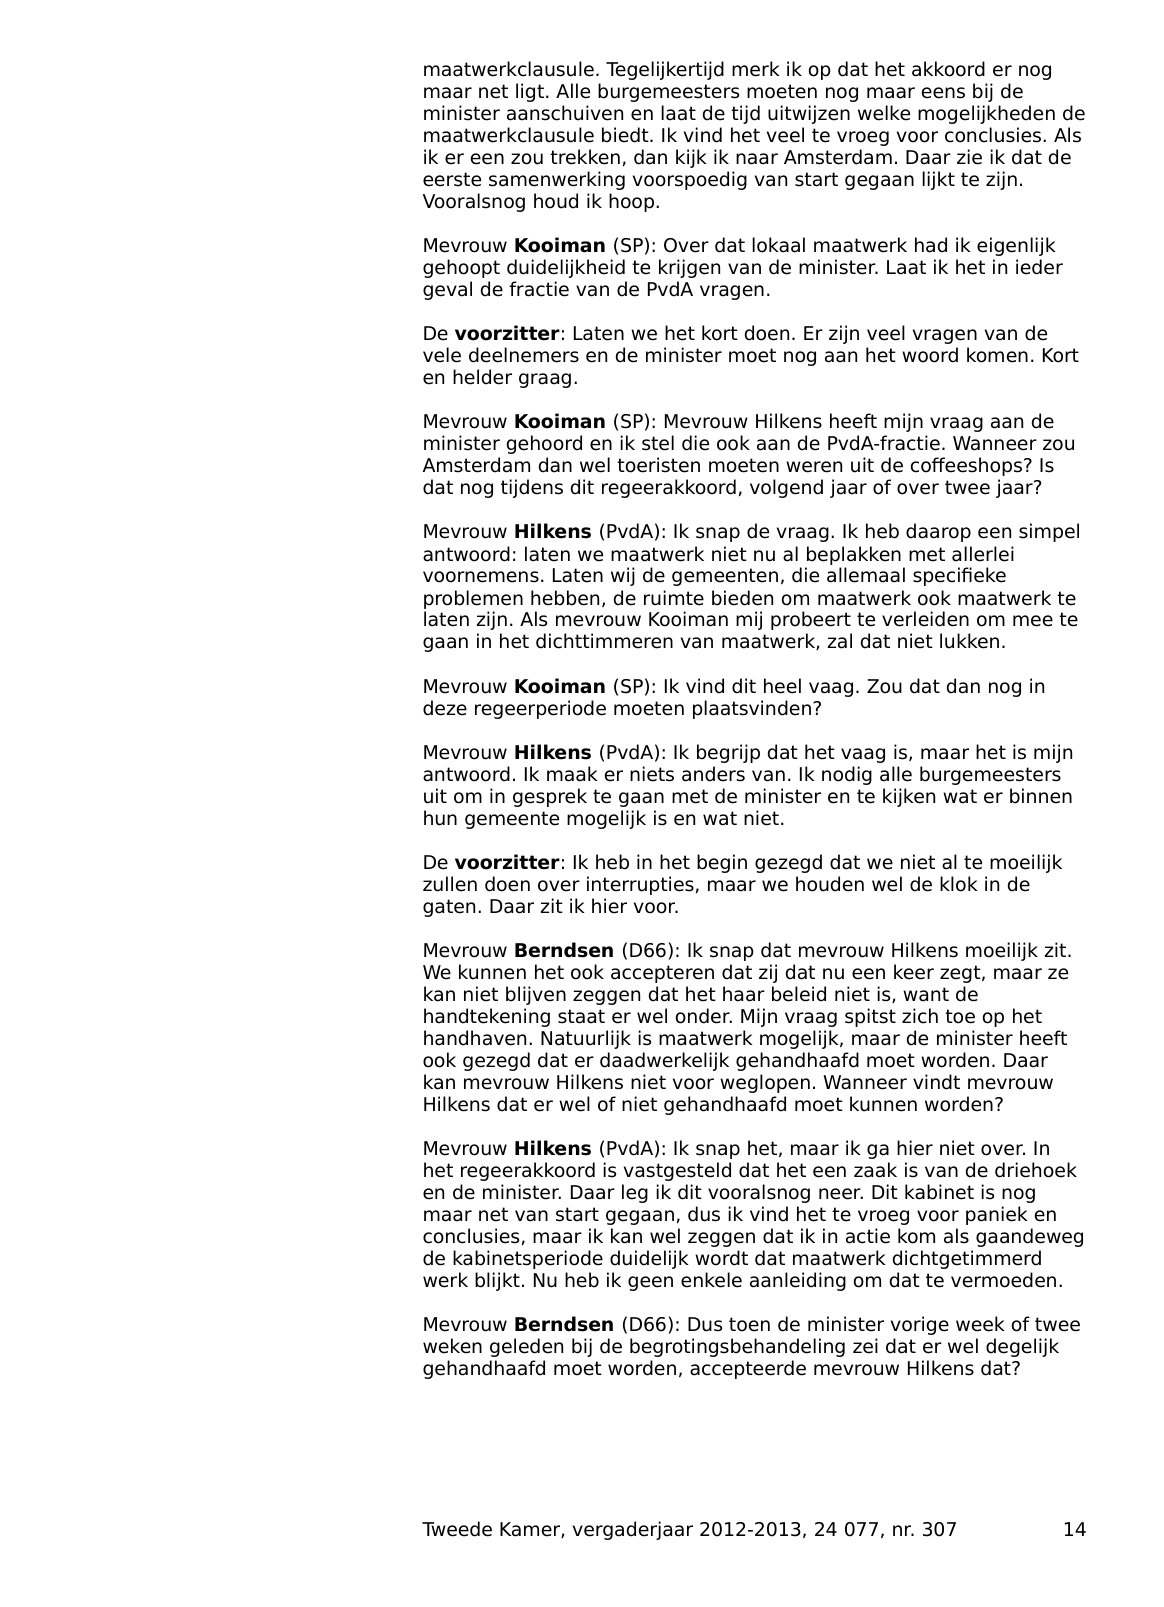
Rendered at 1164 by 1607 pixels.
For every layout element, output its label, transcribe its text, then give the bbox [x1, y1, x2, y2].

text De voorzitter: Ik heb in het begin gezegd dat we niet al te moeilijk zullen doen over interrupties, maar we houden wel de klok in de gaten. Daar zit ik hier voor. [422, 852, 1087, 918]
text Mevrouw Kooiman (SP): Mevrouw Hilkens heeft mijn vraag aan de minister gehoord en ik stel die ook aan de PvdA-fractie. Wanneer zou Amsterdam dan wel toeristen moeten weren uit de coffeeshops? Is dat nog tijdens dit regeerakkoord, volgend jaar of over twee jaar? [422, 411, 1087, 499]
text Mevrouw Kooiman (SP): Over dat lokaal maatwerk had ik eigenlijk gehoopt duidelijkheid te krijgen van de minister. Laat ik het in ieder geval de fractie van de PvdA vragen. [422, 235, 1087, 301]
text Mevrouw Hilkens (PvdA): Ik snap het, maar ik ga hier niet over. In het regeerakkoord is vastgesteld dat het een zaak is van de driehoek en de minister. Daar leg ik dit vooralsnog neer. Dit kabinet is nog maar net van start gegaan, dus ik vind het te vroeg voor paniek en conclusies, maar ik kan wel zeggen dat ik in actie kom als gaandeweg de kabinetsperiode duidelijk wordt dat maatwerk dichtgetimmerd werk blijkt. Nu heb ik geen enkele aanleiding om dat te vermoeden. [422, 1138, 1087, 1292]
text Mevrouw Berndsen (D66): Ik snap dat mevrouw Hilkens moeilijk zit. We kunnen het ook accepteren dat zij dat nu een keer zegt, maar ze kan niet blijven zeggen dat het haar beleid niet is, want de handtekening staat er wel onder. Mijn vraag spitst zich toe op het handhaven. Natuurlijk is maatwerk mogelijk, maar de minister heeft ook gezegd dat er daadwerkelijk gehandhaafd moet worden. Daar kan mevrouw Hilkens niet voor weglopen. Wanneer vindt mevrouw Hilkens dat er wel of niet gehandhaafd moet kunnen worden? [422, 940, 1087, 1116]
text Mevrouw Hilkens (PvdA): Ik snap de vraag. Ik heb daarop een simpel antwoord: laten we maatwerk niet nu al beplakken met allerlei voornemens. Laten wij de gemeenten, die allemaal specifieke problemen hebben, de ruimte bieden om maatwerk ook maatwerk te laten zijn. Als mevrouw Kooiman mij probeert te verleiden om mee te gaan in het dichttimmeren van maatwerk, zal dat niet lukken. [422, 521, 1087, 653]
text maatwerkclausule. Tegelijkertijd merk ik op dat het akkoord er nog maar net ligt. Alle burgemeesters moeten nog maar eens bij de minister aanschuiven en laat de tijd uitwijzen welke mogelijkheden de maatwerkclausule biedt. Ik vind het veel te vroeg voor conclusies. Als ik er een zou trekken, dan kijk ik naar Amsterdam. Daar zie ik dat de eerste samenwerking voorspoedig van start gegaan lijkt te zijn. Vooralsnog houd ik hoop. [422, 59, 1087, 213]
text Mevrouw Kooiman (SP): Ik vind dit heel vaag. Zou dat dan nog in deze regeerperiode moeten plaatsvinden? [422, 676, 1087, 719]
text De voorzitter: Laten we het kort doen. Er zijn veel vragen van de vele deelnemers en de minister moet nog aan het woord komen. Kort en helder graag. [422, 323, 1087, 389]
text Mevrouw Berndsen (D66): Dus toen de minister vorige week of twee weken geleden bij de begrotingsbehandeling zei dat er wel degelijk gehandhaafd moet worden, accepteerde mevrouw Hilkens dat? [422, 1314, 1087, 1380]
text Mevrouw Hilkens (PvdA): Ik begrijp dat het vaag is, maar het is mijn antwoord. Ik maak er niets anders van. Ik nodig alle burgemeesters uit om in gesprek te gaan met de minister en te kijken wat er binnen hun gemeente mogelijk is en wat niet. [422, 742, 1087, 829]
